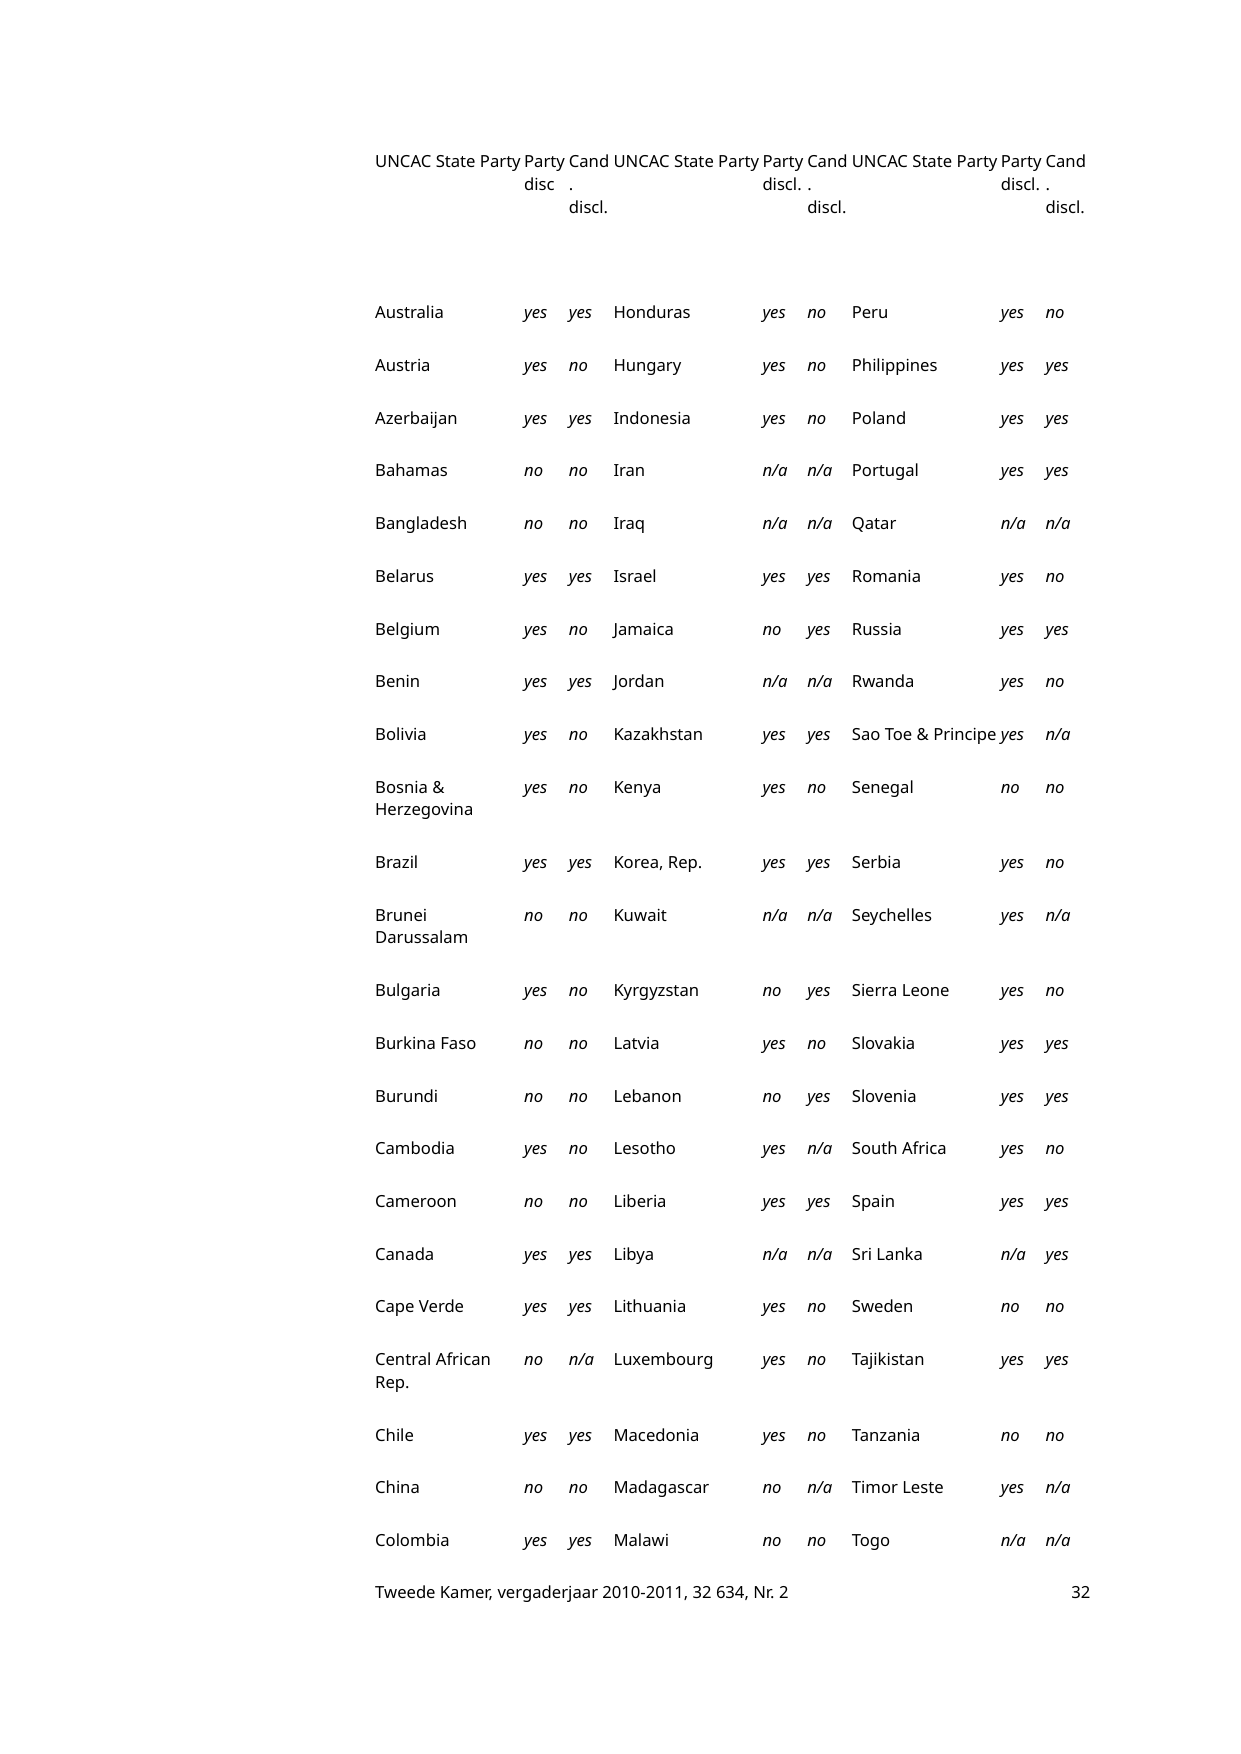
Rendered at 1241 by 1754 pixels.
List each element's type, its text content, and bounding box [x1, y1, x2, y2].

table_cell no [524, 1476, 569, 1528]
table_cell no [524, 1348, 569, 1423]
table_cell n/a [762, 670, 807, 722]
table_cell Lesotho [613, 1137, 762, 1189]
table_header Party disc [524, 150, 569, 248]
table_cell yes [1001, 406, 1045, 459]
table_cell yes [524, 1423, 569, 1476]
table_cell Liberia [613, 1190, 762, 1242]
table_cell Colombia [375, 1529, 524, 1551]
table_cell yes [569, 301, 613, 353]
table_cell Sierra Leone [852, 979, 1001, 1031]
table_cell Brazil [375, 851, 524, 903]
table_cell yes [569, 851, 613, 903]
table_cell yes [1001, 903, 1045, 979]
table_cell n/a [762, 512, 807, 564]
table_cell Slovakia [852, 1031, 1001, 1084]
table_cell Israel [613, 564, 762, 617]
table_cell no [524, 1190, 569, 1242]
table_cell yes [1001, 1348, 1045, 1423]
table_cell yes [1001, 1031, 1045, 1084]
table_cell no [524, 512, 569, 564]
table_cell [762, 248, 807, 301]
table_cell Australia [375, 301, 524, 353]
table_cell yes [807, 564, 852, 617]
table_cell Madagascar [613, 1476, 762, 1528]
table_cell Cameroon [375, 1190, 524, 1242]
table_cell Belarus [375, 564, 524, 617]
table_cell no [1045, 1137, 1090, 1189]
table_cell yes [1045, 1348, 1090, 1423]
table_cell Sao Toe & Principe [852, 723, 1001, 775]
table_cell no [569, 979, 613, 1031]
table_cell no [569, 459, 613, 512]
table_cell yes [524, 1529, 569, 1551]
table_cell [569, 248, 613, 301]
table_cell no [569, 723, 613, 775]
table_cell no [1001, 1295, 1045, 1348]
table_cell yes [1001, 1137, 1045, 1189]
table_cell Kuwait [613, 903, 762, 979]
table_cell yes [762, 723, 807, 775]
table_cell [524, 248, 569, 301]
table_cell Seychelles [852, 903, 1001, 979]
table_cell Tajikistan [852, 1348, 1001, 1423]
table_cell yes [807, 1084, 852, 1137]
table_header Party discl. [762, 150, 807, 248]
table_cell Canada [375, 1242, 524, 1295]
table_cell yes [524, 979, 569, 1031]
table_cell Rwanda [852, 670, 1001, 722]
table_cell yes [1001, 1476, 1045, 1528]
table_cell no [807, 301, 852, 353]
table_cell n/a [1001, 1529, 1045, 1551]
table_cell yes [762, 1031, 807, 1084]
table_cell yes [524, 1137, 569, 1189]
table_cell Lebanon [613, 1084, 762, 1137]
table_cell n/a [1001, 1242, 1045, 1295]
table_header UNCAC State Party [613, 150, 762, 248]
table_cell Bahamas [375, 459, 524, 512]
table_cell yes [1045, 1242, 1090, 1295]
table_cell no [1045, 301, 1090, 353]
table_cell n/a [807, 1242, 852, 1295]
table_cell Azerbaijan [375, 406, 524, 459]
table_header UNCAC State Party [852, 150, 1001, 248]
table_cell Cape Verde [375, 1295, 524, 1348]
table_cell no [807, 775, 852, 851]
table_cell n/a [569, 1348, 613, 1423]
table_cell no [762, 979, 807, 1031]
table_cell [1045, 248, 1090, 301]
table_cell yes [569, 1423, 613, 1476]
table_cell no [524, 903, 569, 979]
table_cell Bolivia [375, 723, 524, 775]
table_cell no [1001, 775, 1045, 851]
table_cell n/a [807, 1137, 852, 1189]
table_cell Iraq [613, 512, 762, 564]
table_cell yes [762, 775, 807, 851]
table_cell yes [762, 564, 807, 617]
table_cell yes [1045, 1084, 1090, 1137]
table_cell no [1045, 1295, 1090, 1348]
table_cell yes [524, 1242, 569, 1295]
table_cell no [524, 459, 569, 512]
table_cell yes [524, 1295, 569, 1348]
table_cell yes [807, 617, 852, 670]
table_cell no [1045, 775, 1090, 851]
table_cell Macedonia [613, 1423, 762, 1476]
table_cell [613, 248, 762, 301]
table_cell no [807, 1529, 852, 1551]
table_cell n/a [762, 459, 807, 512]
table_cell Benin [375, 670, 524, 722]
table_cell no [569, 1137, 613, 1189]
table_cell n/a [807, 1476, 852, 1528]
table_cell yes [807, 1190, 852, 1242]
table_cell Indonesia [613, 406, 762, 459]
table_cell Timor Leste [852, 1476, 1001, 1528]
table_cell no [569, 354, 613, 406]
table_cell n/a [807, 459, 852, 512]
table_cell no [569, 903, 613, 979]
table_cell [807, 248, 852, 301]
table_cell Russia [852, 617, 1001, 670]
table_cell no [762, 1084, 807, 1137]
table_cell Hungary [613, 354, 762, 406]
table_cell Serbia [852, 851, 1001, 903]
table_cell no [569, 1084, 613, 1137]
table_cell Jamaica [613, 617, 762, 670]
table_cell China [375, 1476, 524, 1528]
table_cell no [807, 1348, 852, 1423]
table_cell yes [524, 564, 569, 617]
table_cell no [1045, 670, 1090, 722]
table_cell yes [762, 406, 807, 459]
table_cell no [1001, 1423, 1045, 1476]
table_cell Luxembourg [613, 1348, 762, 1423]
table_cell n/a [1045, 512, 1090, 564]
table_cell Belgium [375, 617, 524, 670]
table_cell no [569, 1031, 613, 1084]
table_cell Senegal [852, 775, 1001, 851]
table_cell [1001, 248, 1045, 301]
table_cell Romania [852, 564, 1001, 617]
table_cell yes [524, 670, 569, 722]
table_cell yes [762, 1348, 807, 1423]
table_cell no [569, 617, 613, 670]
table_cell n/a [1045, 1529, 1090, 1551]
table_cell yes [569, 670, 613, 722]
table_cell Sweden [852, 1295, 1001, 1348]
table_cell yes [762, 354, 807, 406]
table_cell yes [807, 851, 852, 903]
table_cell yes [524, 354, 569, 406]
table_header Cand. discl. [569, 150, 613, 248]
table_cell yes [1045, 1031, 1090, 1084]
table_cell yes [524, 617, 569, 670]
table_cell Bangladesh [375, 512, 524, 564]
table_cell yes [1045, 617, 1090, 670]
table_cell yes [1001, 617, 1045, 670]
table_cell Bosnia & Herzegovina [375, 775, 524, 851]
table_cell yes [762, 1190, 807, 1242]
table_cell n/a [1045, 903, 1090, 979]
table_cell yes [1001, 1084, 1045, 1137]
table_cell n/a [1045, 723, 1090, 775]
table_cell n/a [807, 670, 852, 722]
table_cell yes [524, 406, 569, 459]
table_cell yes [762, 851, 807, 903]
table_cell Philippines [852, 354, 1001, 406]
table_cell yes [1001, 354, 1045, 406]
table_cell yes [807, 979, 852, 1031]
table_cell Iran [613, 459, 762, 512]
table_header Party discl. [1001, 150, 1045, 248]
table_cell Brunei Darussalam [375, 903, 524, 979]
table_cell n/a [807, 903, 852, 979]
table_cell n/a [1045, 1476, 1090, 1528]
table_cell no [762, 1476, 807, 1528]
table_cell yes [569, 406, 613, 459]
table_cell no [1045, 851, 1090, 903]
table_cell yes [807, 723, 852, 775]
table_cell Kazakhstan [613, 723, 762, 775]
table_cell no [569, 512, 613, 564]
table_cell n/a [807, 512, 852, 564]
table_cell no [569, 1190, 613, 1242]
table_cell yes [1001, 301, 1045, 353]
table_cell Korea, Rep. [613, 851, 762, 903]
table_cell Kyrgyzstan [613, 979, 762, 1031]
table_cell Jordan [613, 670, 762, 722]
table_cell yes [569, 1242, 613, 1295]
table_cell no [807, 1295, 852, 1348]
table_cell yes [762, 1423, 807, 1476]
table_cell yes [1001, 979, 1045, 1031]
table_cell Slovenia [852, 1084, 1001, 1137]
table_cell Tanzania [852, 1423, 1001, 1476]
table_header Cand. discl. [1045, 150, 1090, 248]
table_header Cand. discl. [807, 150, 852, 248]
table_cell Burkina Faso [375, 1031, 524, 1084]
table_cell no [762, 1529, 807, 1551]
table_cell yes [762, 1295, 807, 1348]
table_cell yes [1045, 406, 1090, 459]
table_cell yes [569, 564, 613, 617]
table_cell Chile [375, 1423, 524, 1476]
table_cell yes [1045, 354, 1090, 406]
table_cell Central African Rep. [375, 1348, 524, 1423]
table_cell Kenya [613, 775, 762, 851]
table_cell Qatar [852, 512, 1001, 564]
table_cell yes [569, 1295, 613, 1348]
table_cell Peru [852, 301, 1001, 353]
table_cell Honduras [613, 301, 762, 353]
table_cell yes [569, 1529, 613, 1551]
table_cell no [1045, 1423, 1090, 1476]
table_cell Latvia [613, 1031, 762, 1084]
table_cell Togo [852, 1529, 1001, 1551]
table_cell no [807, 1423, 852, 1476]
table_cell yes [1001, 723, 1045, 775]
table_cell South Africa [852, 1137, 1001, 1189]
table_cell no [807, 1031, 852, 1084]
table_cell n/a [762, 903, 807, 979]
table_cell no [807, 406, 852, 459]
table_cell yes [1001, 1190, 1045, 1242]
table_cell no [1045, 564, 1090, 617]
table_cell Libya [613, 1242, 762, 1295]
table_cell no [762, 617, 807, 670]
table_cell Poland [852, 406, 1001, 459]
table_cell Cambodia [375, 1137, 524, 1189]
table_cell Portugal [852, 459, 1001, 512]
table_header UNCAC State Party [375, 150, 524, 248]
table_cell no [569, 775, 613, 851]
table_cell yes [1001, 564, 1045, 617]
table_cell yes [524, 775, 569, 851]
table_cell yes [762, 301, 807, 353]
table_cell yes [524, 301, 569, 353]
table_cell yes [762, 1137, 807, 1189]
table_cell no [524, 1084, 569, 1137]
table_cell yes [1045, 1190, 1090, 1242]
table_cell Spain [852, 1190, 1001, 1242]
table_cell no [569, 1476, 613, 1528]
table_cell Austria [375, 354, 524, 406]
table_cell yes [1001, 670, 1045, 722]
table_cell no [807, 354, 852, 406]
table_cell Sri Lanka [852, 1242, 1001, 1295]
table_cell no [524, 1031, 569, 1084]
table_cell Malawi [613, 1529, 762, 1551]
table_cell n/a [762, 1242, 807, 1295]
table_cell yes [1045, 459, 1090, 512]
table_cell Lithuania [613, 1295, 762, 1348]
table_cell [375, 248, 524, 301]
table_cell yes [524, 851, 569, 903]
table_cell no [1045, 979, 1090, 1031]
table_cell yes [524, 723, 569, 775]
table_cell yes [1001, 459, 1045, 512]
table_cell Burundi [375, 1084, 524, 1137]
table_cell yes [1001, 851, 1045, 903]
table_cell [852, 248, 1001, 301]
table_cell n/a [1001, 512, 1045, 564]
table_cell Bulgaria [375, 979, 524, 1031]
